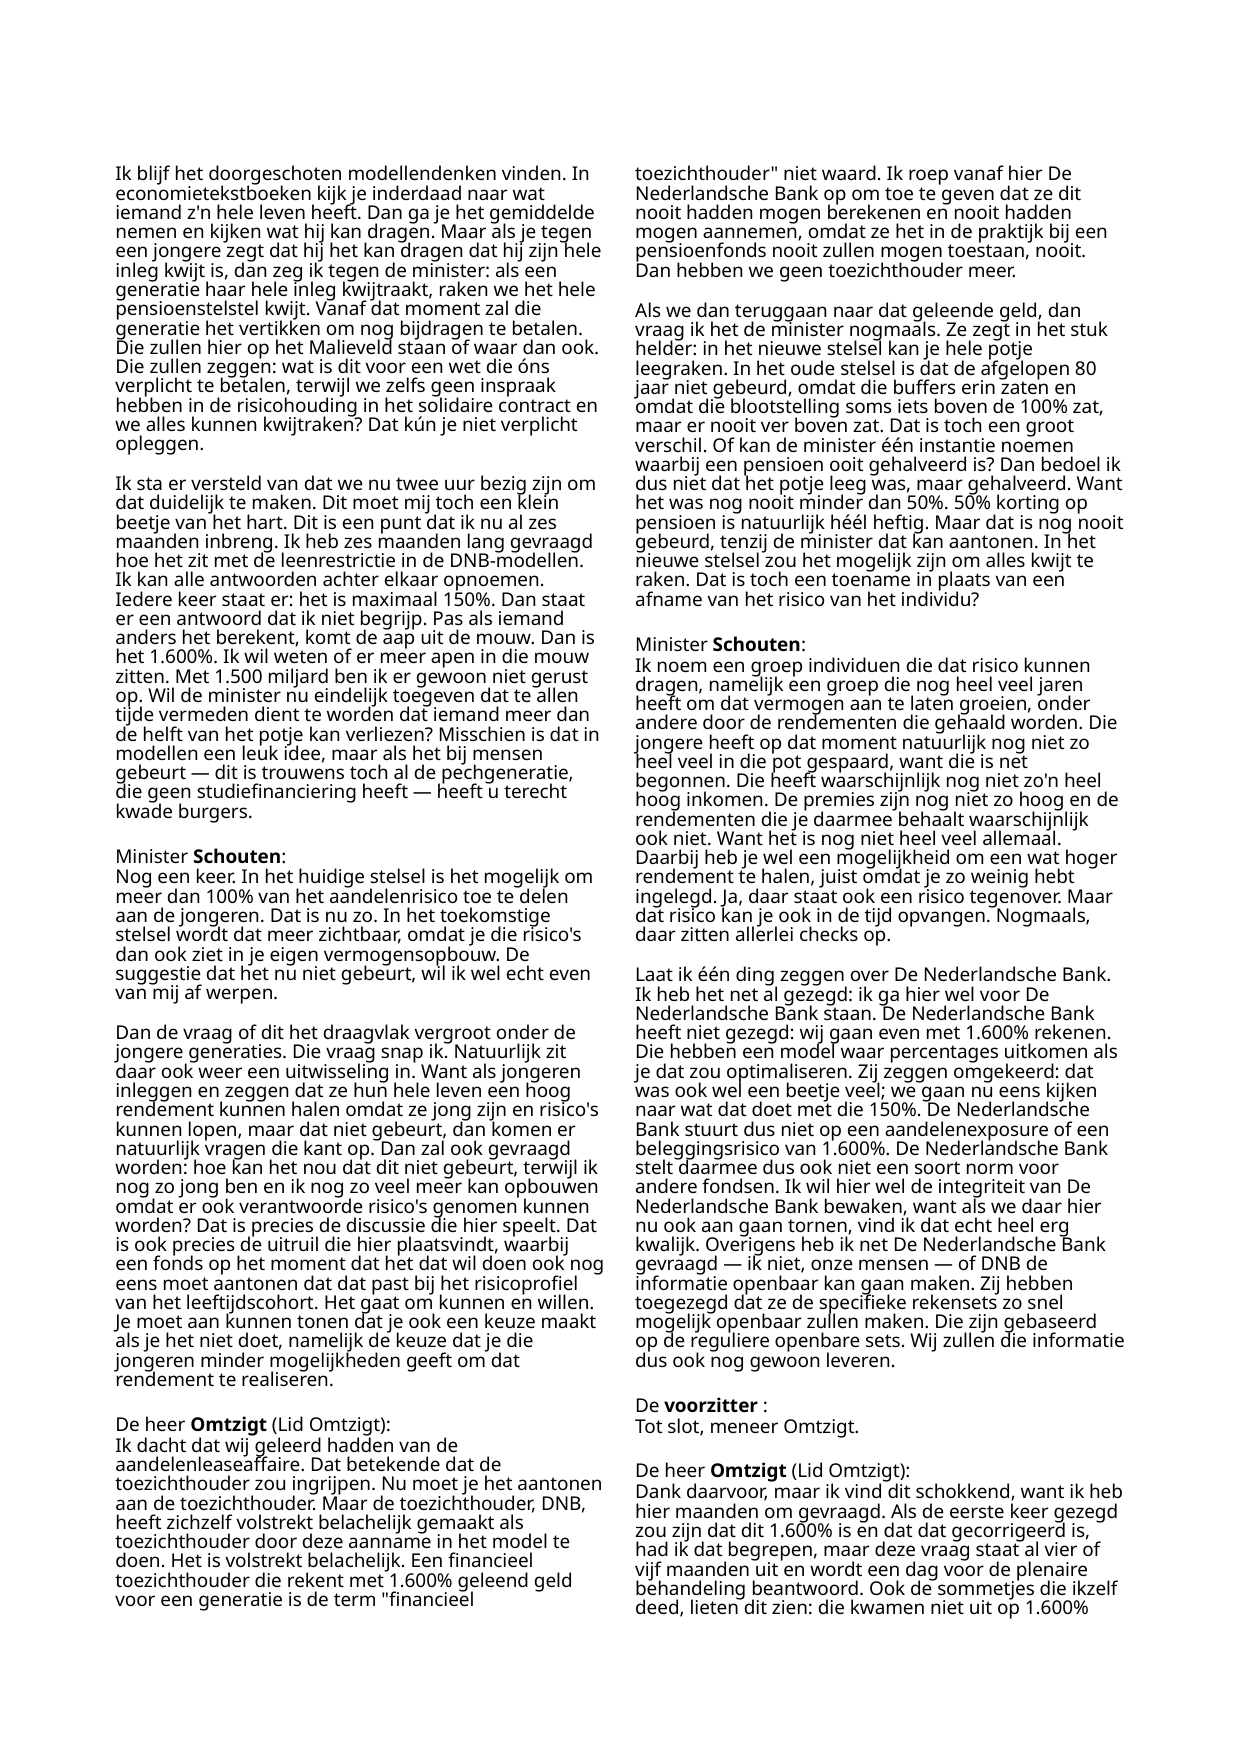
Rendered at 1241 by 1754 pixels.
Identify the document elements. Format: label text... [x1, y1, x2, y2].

text Ik noem een groep individuen die dat risico kunnen dragen, namelijk een groep die nog heel veel jaren heeft om dat vermogen aan te laten groeien, onder andere door de rendementen die gehaald worden. Die jongere heeft op dat moment natuurlijk nog niet zo heel veel in die pot gespaard, want die is net begonnen. Die heeft waarschijnlijk nog niet zo'n heel hoog inkomen. De premies zijn nog niet zo hoog en de rendementen die je daarmee behaalt waarschijnlijk ook niet. Want het is nog niet heel veel allemaal. Daarbij heb je wel een mogelijkheid om een wat hoger rendement te halen, juist omdat je zo weinig hebt ingelegd. Ja, daar staat ook een risico tegenover. Maar dat risico kan je ook in de tijd opvangen. Nogmaals, daar zitten allerlei checks op. [635, 657, 1125, 946]
text Nog een keer. In het huidige stelsel is het mogelijk om meer dan 100% van het aandelenrisico toe te delen aan de jongeren. Dat is nu zo. In het toekomstige stelsel wordt dat meer zichtbaar, omdat je die risico's dan ook ziet in je eigen vermogensopbouw. De suggestie dat het nu niet gebeurt, wil ik wel echt even van mij af werpen. [115, 868, 605, 1003]
text Minister Schouten: [635, 631, 1125, 657]
text De heer Omtzigt (Lid Omtzigt): [635, 1458, 1125, 1483]
text Als we dan teruggaan naar dat geleende geld, dan vraag ik het de minister nogmaals. Ze zegt in het stuk helder: in het nieuwe stelsel kan je hele potje leegraken. In het oude stelsel is dat de afgelopen 80 jaar niet gebeurd, omdat die buffers erin zaten en omdat die blootstelling soms iets boven de 100% zat, maar er nooit ver boven zat. Dat is toch een groot verschil. Of kan de minister één instantie noemen waarbij een pensioen ooit gehalveerd is? Dan bedoel ik dus niet dat het potje leeg was, maar gehalveerd. Want het was nog nooit minder dan 50%. 50% korting op pensioen is natuurlijk héél heftig. Maar dat is nog nooit gebeurd, tenzij de minister dat kan aantonen. In het nieuwe stelsel zou het mogelijk zijn om alles kwijt te raken. Dat is toch een toename in plaats van een afname van het risico van het individu? [635, 302, 1125, 610]
text Ik blijf het doorgeschoten modellendenken vinden. In economietekstboeken kijk je inderdaad naar wat iemand z'n hele leven heeft. Dan ga je het gemiddelde nemen en kijken wat hij kan dragen. Maar als je tegen een jongere zegt dat hij het kan dragen dat hij zijn hele inleg kwijt is, dan zeg ik tegen de minister: als een generatie haar hele inleg kwijtraakt, raken we het hele pensioenstelstel kwijt. Vanaf dat moment zal die generatie het vertikken om nog bijdragen te betalen. Die zullen hier op het Malieveld staan of waar dan ook. Die zullen zeggen: wat is dit voor een wet die óns verplicht te betalen, terwijl we zelfs geen inspraak hebben in de risicohouding in het solidaire contract en we alles kunnen kwijtraken? Dat kún je niet verplicht opleggen. [115, 165, 605, 454]
text Minister Schouten: [115, 843, 605, 868]
text De heer Omtzigt (Lid Omtzigt): [115, 1411, 605, 1437]
text Tot slot, meneer Omtzigt. [635, 1418, 1125, 1437]
text Ik dacht dat wij geleerd hadden van de aandelenleaseaffaire. Dat betekende dat de toezichthouder zou ingrijpen. Nu moet je het aantonen aan de toezichthouder. Maar de toezichthouder, DNB, heeft zichzelf volstrekt belachelijk gemaakt als toezichthouder door deze aanname in het model te doen. Het is volstrekt belachelijk. Een financieel toezichthouder die rekent met 1.600% geleend geld voor een generatie is de term "financieel [115, 1437, 605, 1610]
text Ik sta er versteld van dat we nu twee uur bezig zijn om dat duidelijk te maken. Dit moet mij toch een klein beetje van het hart. Dit is een punt dat ik nu al zes maanden inbreng. Ik heb zes maanden lang gevraagd hoe het zit met de leenrestrictie in de DNB-modellen. Ik kan alle antwoorden achter elkaar opnoemen. Iedere keer staat er: het is maximaal 150%. Dan staat er een antwoord dat ik niet begrijp. Pas als iemand anders het berekent, komt de aap uit de mouw. Dan is het 1.600%. Ik wil weten of er meer apen in die mouw zitten. Met 1.500 miljard ben ik er gewoon niet gerust op. Wil de minister nu eindelijk toegeven dat te allen tijde vermeden dient te worden dat iemand meer dan de helft van het potje kan verliezen? Misschien is dat in modellen een leuk idee, maar als het bij mensen gebeurt — dit is trouwens toch al de pechgeneratie, die geen studiefinanciering heeft — heeft u terecht kwade burgers. [115, 475, 605, 822]
text Laat ik één ding zeggen over De Nederlandsche Bank. Ik heb het net al gezegd: ik ga hier wel voor De Nederlandsche Bank staan. De Nederlandsche Bank heeft niet gezegd: wij gaan even met 1.600% rekenen. Die hebben een model waar percentages uitkomen als je dat zou optimaliseren. Zij zeggen omgekeerd: dat was ook wel een beetje veel; we gaan nu eens kijken naar wat dat doet met die 150%. De Nederlandsche Bank stuurt dus niet op een aandelenexposure of een beleggingsrisico van 1.600%. De Nederlandsche Bank stelt daarmee dus ook niet een soort norm voor andere fondsen. Ik wil hier wel de integriteit van De Nederlandsche Bank bewaken, want als we daar hier nu ook aan gaan tornen, vind ik dat echt heel erg kwalijk. Overigens heb ik net De Nederlandsche Bank gevraagd — ik niet, onze mensen — of DNB de informatie openbaar kan gaan maken. Zij hebben toegezegd dat ze de specifieke rekensets zo snel mogelijk openbaar zullen maken. Die zijn gebaseerd op de reguliere openbare sets. Wij zullen die informatie dus ook nog gewoon leveren. [635, 966, 1125, 1371]
text Dank daarvoor, maar ik vind dit schokkend, want ik heb hier maanden om gevraagd. Als de eerste keer gezegd zou zijn dat dit 1.600% is en dat dat gecorrigeerd is, had ik dat begrepen, maar deze vraag staat al vier of vijf maanden uit en wordt een dag voor de plenaire behandeling beantwoord. Ook de sommetjes die ikzelf deed, lieten dit zien: die kwamen niet uit op 1.600% [635, 1483, 1125, 1618]
text De voorzitter : [635, 1392, 1125, 1418]
text toezichthouder" niet waard. Ik roep vanaf hier De Nederlandsche Bank op om toe te geven dat ze dit nooit hadden mogen berekenen en nooit hadden mogen aannemen, omdat ze het in de praktijk bij een pensioenfonds nooit zullen mogen toestaan, nooit. Dan hebben we geen toezichthouder meer. [635, 165, 1125, 281]
text Dan de vraag of dit het draagvlak vergroot onder de jongere generaties. Die vraag snap ik. Natuurlijk zit daar ook weer een uitwisseling in. Want als jongeren inleggen en zeggen dat ze hun hele leven een hoog rendement kunnen halen omdat ze jong zijn en risico's kunnen lopen, maar dat niet gebeurt, dan komen er natuurlijk vragen die kant op. Dan zal ook gevraagd worden: hoe kan het nou dat dit niet gebeurt, terwijl ik nog zo jong ben en ik nog zo veel meer kan opbouwen omdat er ook verantwoorde risico's genomen kunnen worden? Dat is precies de discussie die hier speelt. Dat is ook precies de uitruil die hier plaatsvindt, waarbij een fonds op het moment dat het dat wil doen ook nog eens moet aantonen dat dat past bij het risicoprofiel van het leeftijdscohort. Het gaat om kunnen en willen. Je moet aan kunnen tonen dat je ook een keuze maakt als je het niet doet, namelijk de keuze dat je die jongeren minder mogelijkheden geeft om dat rendement te realiseren. [115, 1024, 605, 1390]
